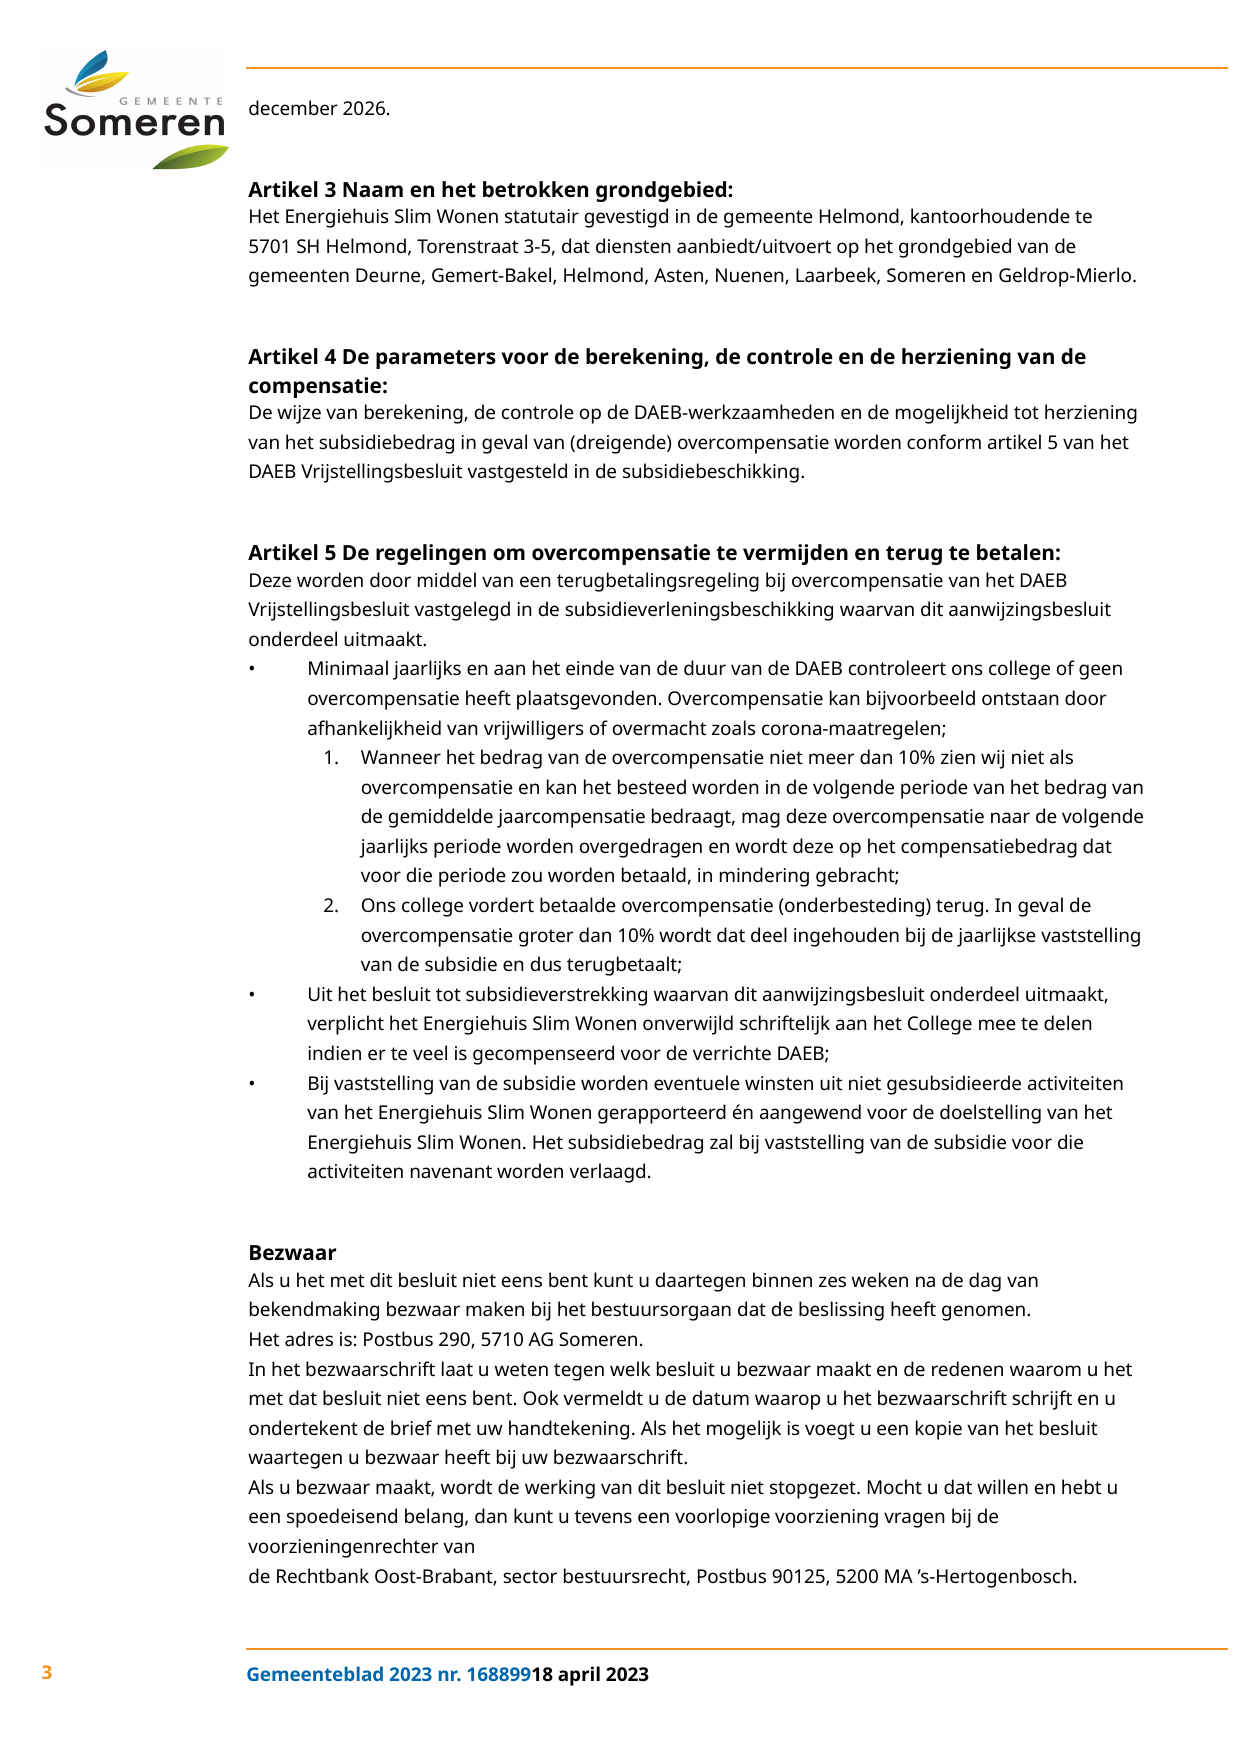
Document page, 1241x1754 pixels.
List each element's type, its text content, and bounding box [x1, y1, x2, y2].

text Als u het met dit besluit niet eens bent kunt u daartegen binnen zes weken na de dag van bekendmaking bezwaar maken bij het bestuursorgaan dat de beslissing heeft genomen. [248, 1267, 1152, 1322]
text Als u bezwaar maakt, wordt de werking van dit besluit niet stopgezet. Mocht u dat willen en hebt u een spoedeisend belang, dan kunt u tevens een voorlopige voorziening vragen bij de voorzieningenrechter van [248, 1474, 1152, 1559]
list Wanneer het bedrag van de overcompensatie niet meer dan 10% zien wij niet als overcompensatie en kan het besteed worden in de volgende periode van het bedrag van de gemiddelde jaarcompensatie bedraagt, mag deze overcompensatie naar de volgende jaarlijks periode worden overgedragen en wordt deze op het compensatiebedrag dat voor die periode zou worden betaald, in mindering gebracht; [323, 744, 1152, 888]
text Het adres is: Postbus 290, 5710 AG Someren. [248, 1326, 1152, 1352]
list Bij vaststelling van de subsidie worden eventuele winsten uit niet gesubsidieerde activiteiten van het Energiehuis Slim Wonen gerapporteerd én aangewend voor de doelstelling van het Energiehuis Slim Wonen. Het subsidiebedrag zal bij vaststelling van de subsidie voor die activiteiten navenant worden verlaagd. [248, 1070, 1152, 1184]
text Bezwaar [248, 1238, 1152, 1267]
text Artikel 4 De parameters voor de berekening, de controle en de herziening van de compensatie: [248, 342, 1152, 399]
list Minimaal jaarlijks en aan het einde van de duur van de DAEB controleert ons college of geen overcompensatie heeft plaatsgevonden. Overcompensatie kan bijvoorbeeld ontstaan door afhankelijkheid van vrijwilligers of overmacht zoals corona-maatregelen; [248, 656, 1152, 741]
list Uit het besluit tot subsidieverstrekking waarvan dit aanwijzingsbesluit onderdeel uitmaakt, verplicht het Energiehuis Slim Wonen onverwijld schriftelijk aan het College mee te delen indien er te veel is gecompenseerd voor de verrichte DAEB; [248, 981, 1152, 1066]
text In het bezwaarschrift laat u weten tegen welk besluit u bezwaar maakt en de redenen waarom u het met dat besluit niet eens bent. Ook vermeldt u de datum waarop u het bezwaarschrift schrijft en u ondertekent de brief met uw handtekening. Als het mogelijk is voegt u een kopie van het besluit waartegen u bezwaar heeft bij uw bezwaarschrift. [248, 1356, 1152, 1470]
text Artikel 3 Naam en het betrokken grondgebied: [248, 175, 1152, 203]
text de Rechtbank Oost-Brabant, sector bestuursrecht, Postbus 90125, 5200 MA ’s-Hertogenbosch. [248, 1563, 1152, 1588]
picture [41, 47, 231, 172]
text Deze worden door middel van een terugbetalingsregeling bij overcompensatie van het DAEB Vrijstellingsbesluit vastgelegd in de subsidieverleningsbeschikking waarvan dit aanwijzingsbesluit onderdeel uitmaakt. [248, 567, 1152, 652]
list Ons college vordert betaalde overcompensatie (onderbesteding) terug. In geval de overcompensatie groter dan 10% wordt dat deel ingehouden bij de jaarlijkse vaststelling van de subsidie en dus terugbetaalt; [323, 892, 1152, 977]
text december 2026. [248, 95, 1152, 121]
text Artikel 5 De regelingen om overcompensatie te vermijden en terug te betalen: [248, 538, 1152, 567]
text De wijze van berekening, de controle op de DAEB-werkzaamheden en de mogelijkheid tot herziening van het subsidiebedrag in geval van (dreigende) overcompensatie worden conform artikel 5 van het DAEB Vrijstellingsbesluit vastgesteld in de subsidiebeschikking. [248, 399, 1152, 484]
text Het Energiehuis Slim Wonen statutair gevestigd in de gemeente Helmond, kantoorhoudende te 5701 SH Helmond, Torenstraat 3-5, dat diensten aanbiedt/uitvoert op het grondgebied van de gemeenten Deurne, Gemert-Bakel, Helmond, Asten, Nuenen, Laarbeek, Someren en Geldrop-Mierlo. [248, 203, 1152, 288]
